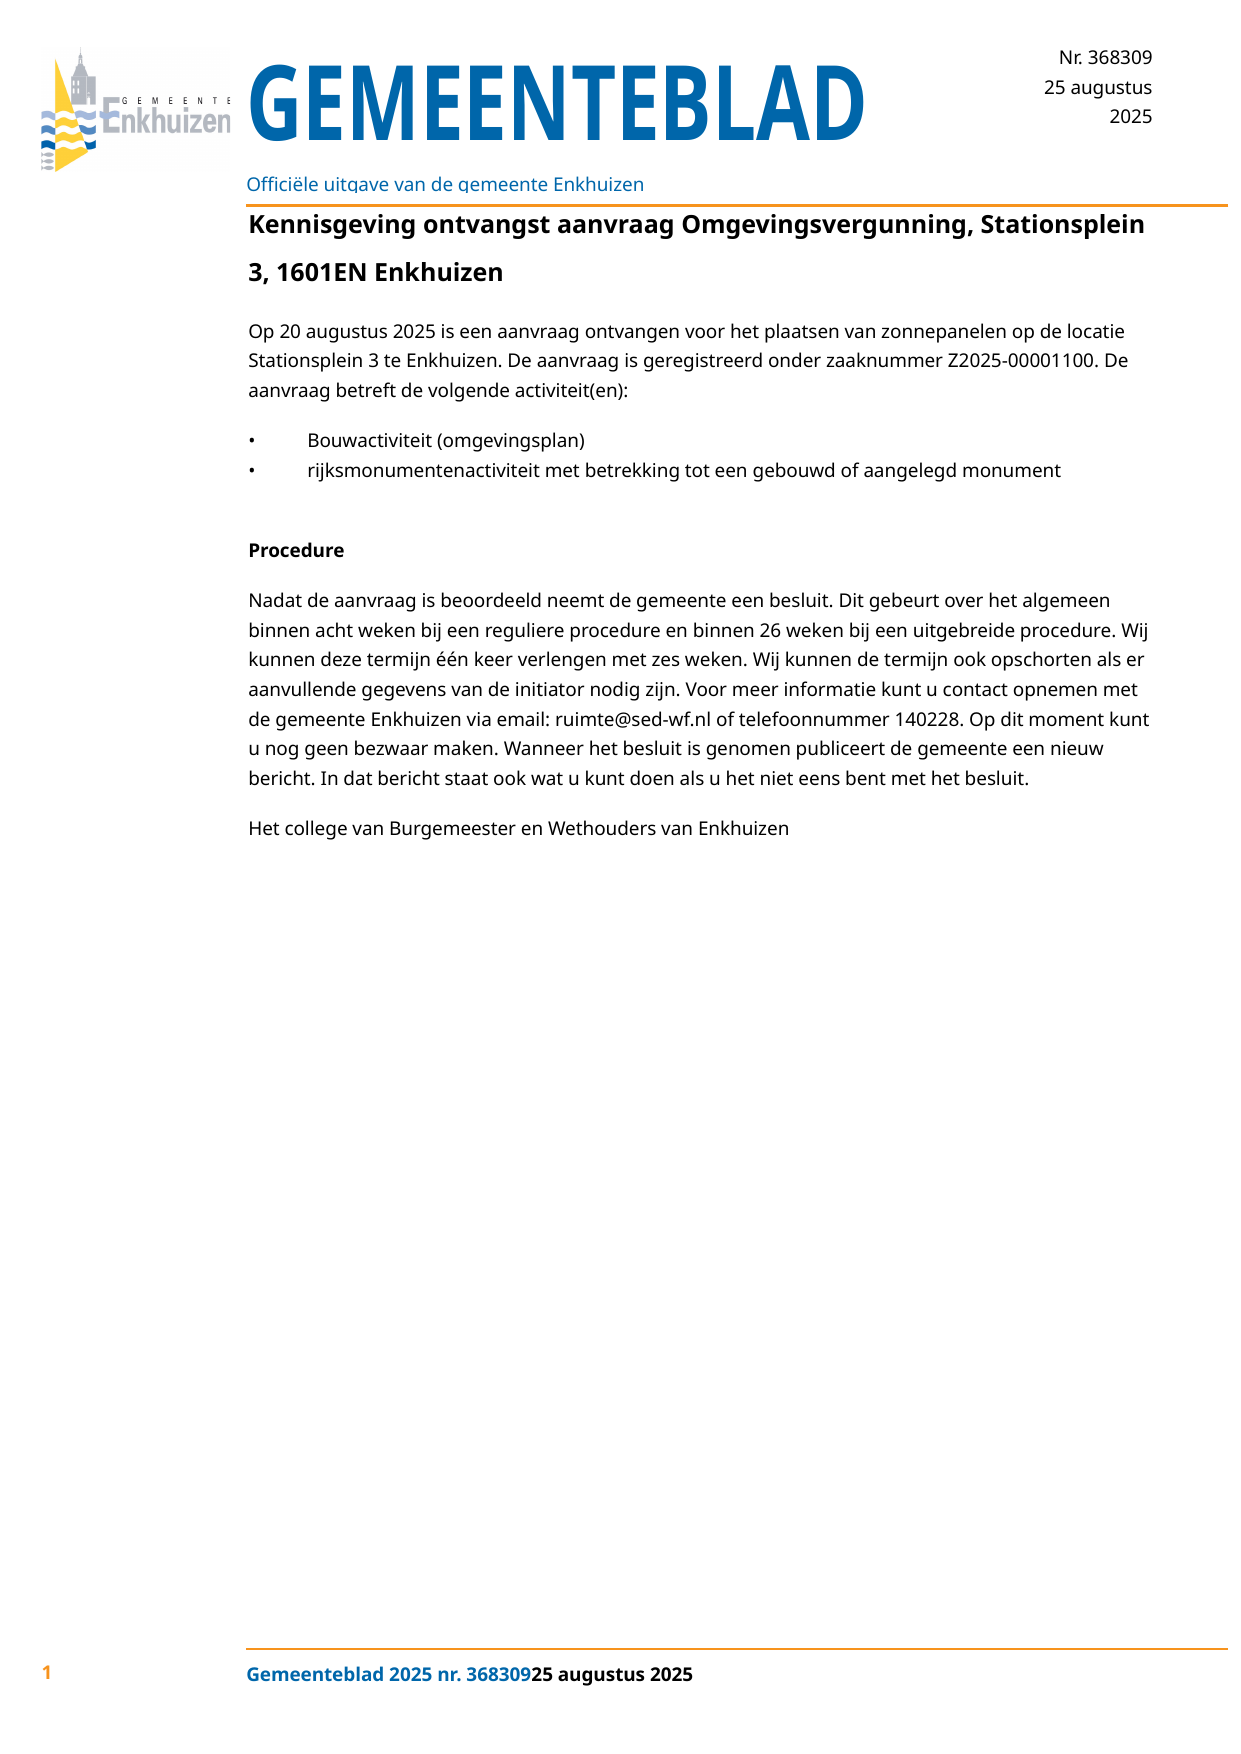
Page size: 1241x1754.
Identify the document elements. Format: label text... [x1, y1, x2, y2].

picture [41, 47, 231, 172]
text Op 20 augustus 2025 is een aanvraag ontvangen voor het plaatsen van zonnepanelen op de locatie Stationsplein 3 te Enkhuizen. De aanvraag is geregistreerd onder zaaknummer Z2025-00001100. De aanvraag betreft de volgende activiteit(en): [248, 318, 1152, 403]
text Procedure [248, 537, 1152, 563]
list Bouwactiviteit (omgevingsplan) [248, 427, 1152, 453]
list rijksmonumentenactiviteit met betrekking tot een gebouwd of aangelegd monument [248, 457, 1152, 483]
text Het college van Burgemeester en Wethouders van Enkhuizen [248, 815, 1152, 841]
text Kennisgeving ontvangst aanvraag Omgevingsvergunning, Stationsplein 3, 1601EN Enkhuizen [248, 207, 1152, 288]
text Nadat de aanvraag is beoordeeld neemt de gemeente een besluit. Dit gebeurt over het algemeen binnen acht weken bij een reguliere procedure en binnen 26 weken bij een uitgebreide procedure. Wij kunnen deze termijn één keer verlengen met zes weken. Wij kunnen de termijn ook opschorten als er aanvullende gegevens van de initiator nodig zijn. Voor meer informatie kunt u contact opnemen met de gemeente Enkhuizen via email: ruimte@sed-wf.nl of telefoonnummer 140228. Op dit moment kunt u nog geen bezwaar maken. Wanneer het besluit is genomen publiceert de gemeente een nieuw bericht. In dat bericht staat ook wat u kunt doen als u het niet eens bent met het besluit. [248, 587, 1152, 791]
